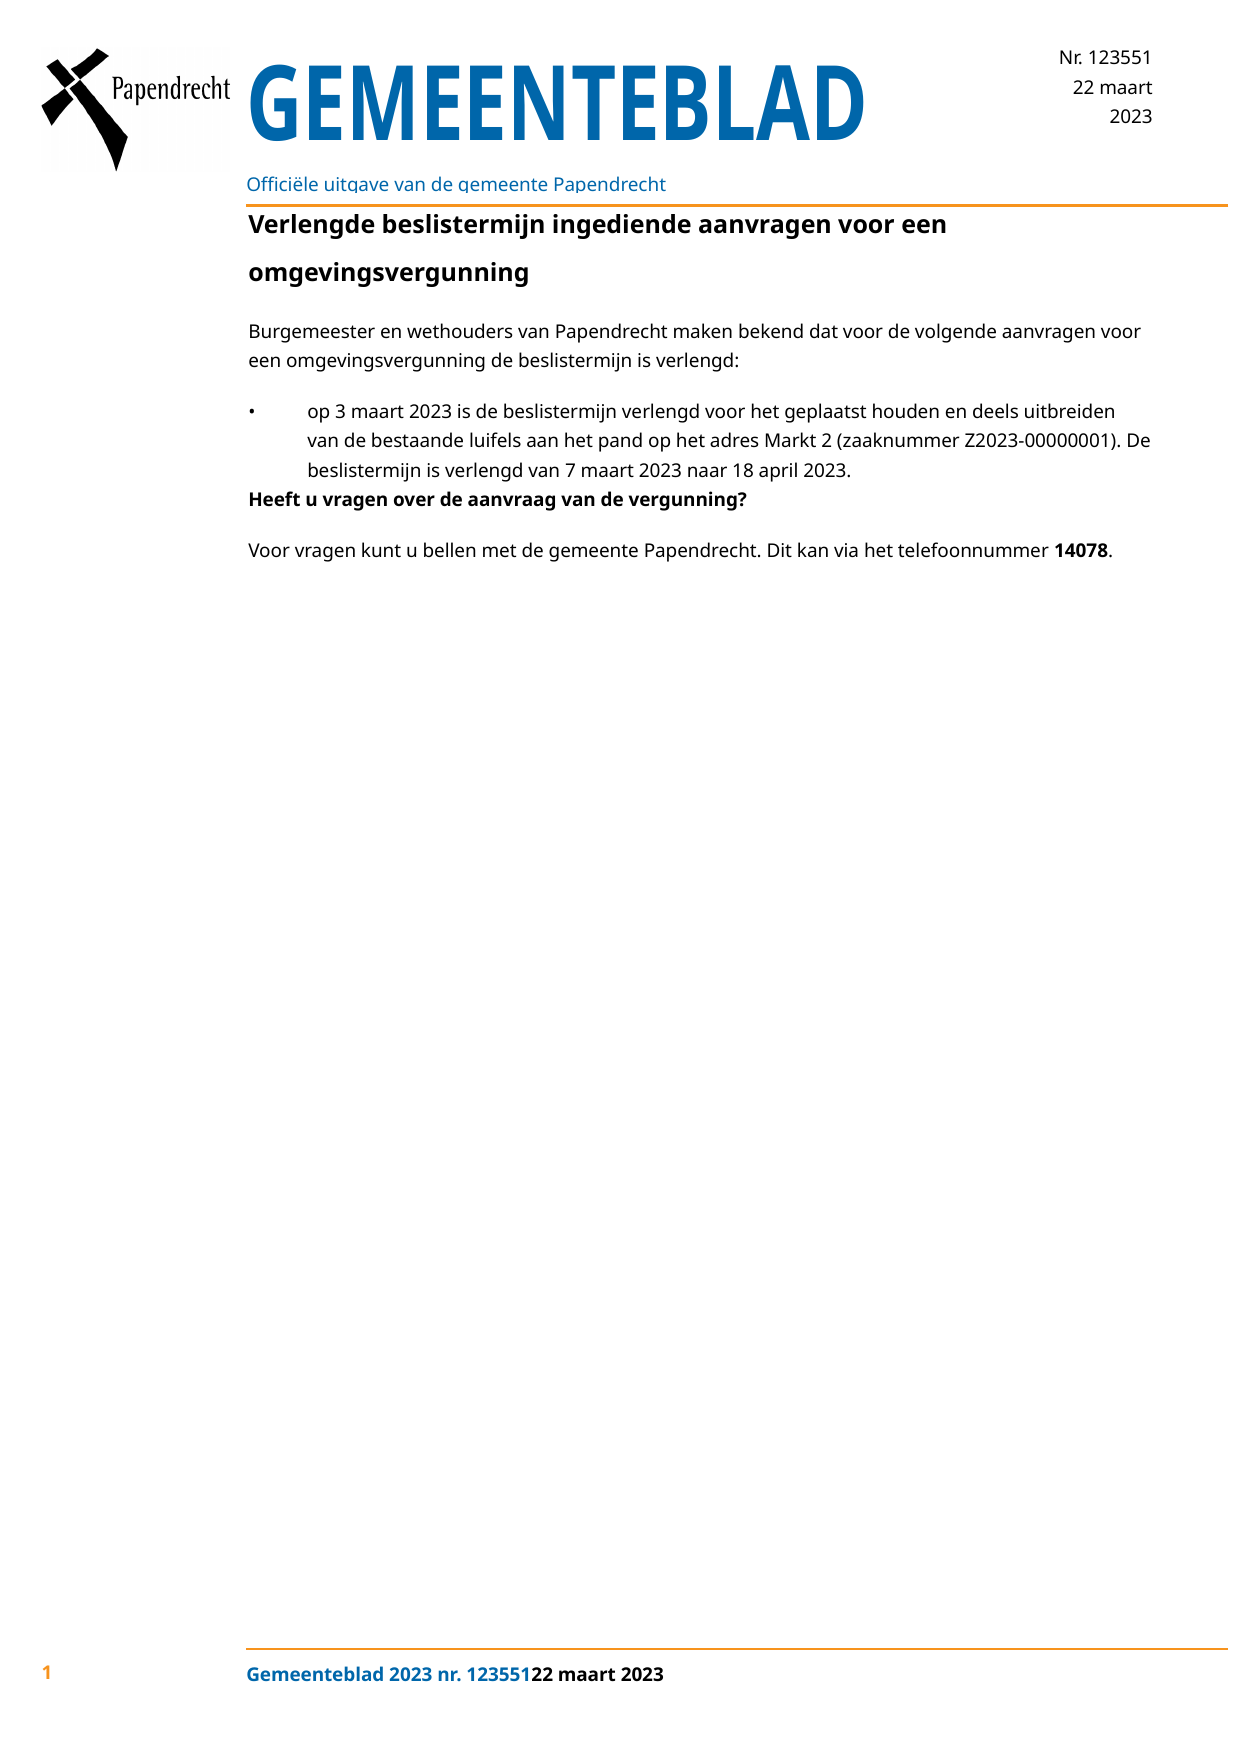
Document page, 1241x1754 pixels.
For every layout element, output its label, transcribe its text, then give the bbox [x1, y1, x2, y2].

text Heeft u vragen over de aanvraag van de vergunning? [248, 487, 1152, 512]
text Verlengde beslistermijn ingediende aanvragen voor een omgevingsvergunning [248, 207, 1152, 288]
list op 3 maart 2023 is de beslistermijn verlengd voor het geplaatst houden en deels uitbreiden van de bestaande luifels aan het pand op het adres Markt 2 (zaaknummer Z2023-00000001). De beslistermijn is verlengd van 7 maart 2023 naar 18 april 2023. [248, 398, 1152, 483]
text Burgemeester en wethouders van Papendrecht maken bekend dat voor de volgende aanvragen voor een omgevingsvergunning de beslistermijn is verlengd: [248, 318, 1152, 373]
picture [41, 47, 231, 172]
text Voor vragen kunt u bellen met de gemeente Papendrecht. Dit kan via het telefoonnummer 14078. [248, 537, 1152, 563]
